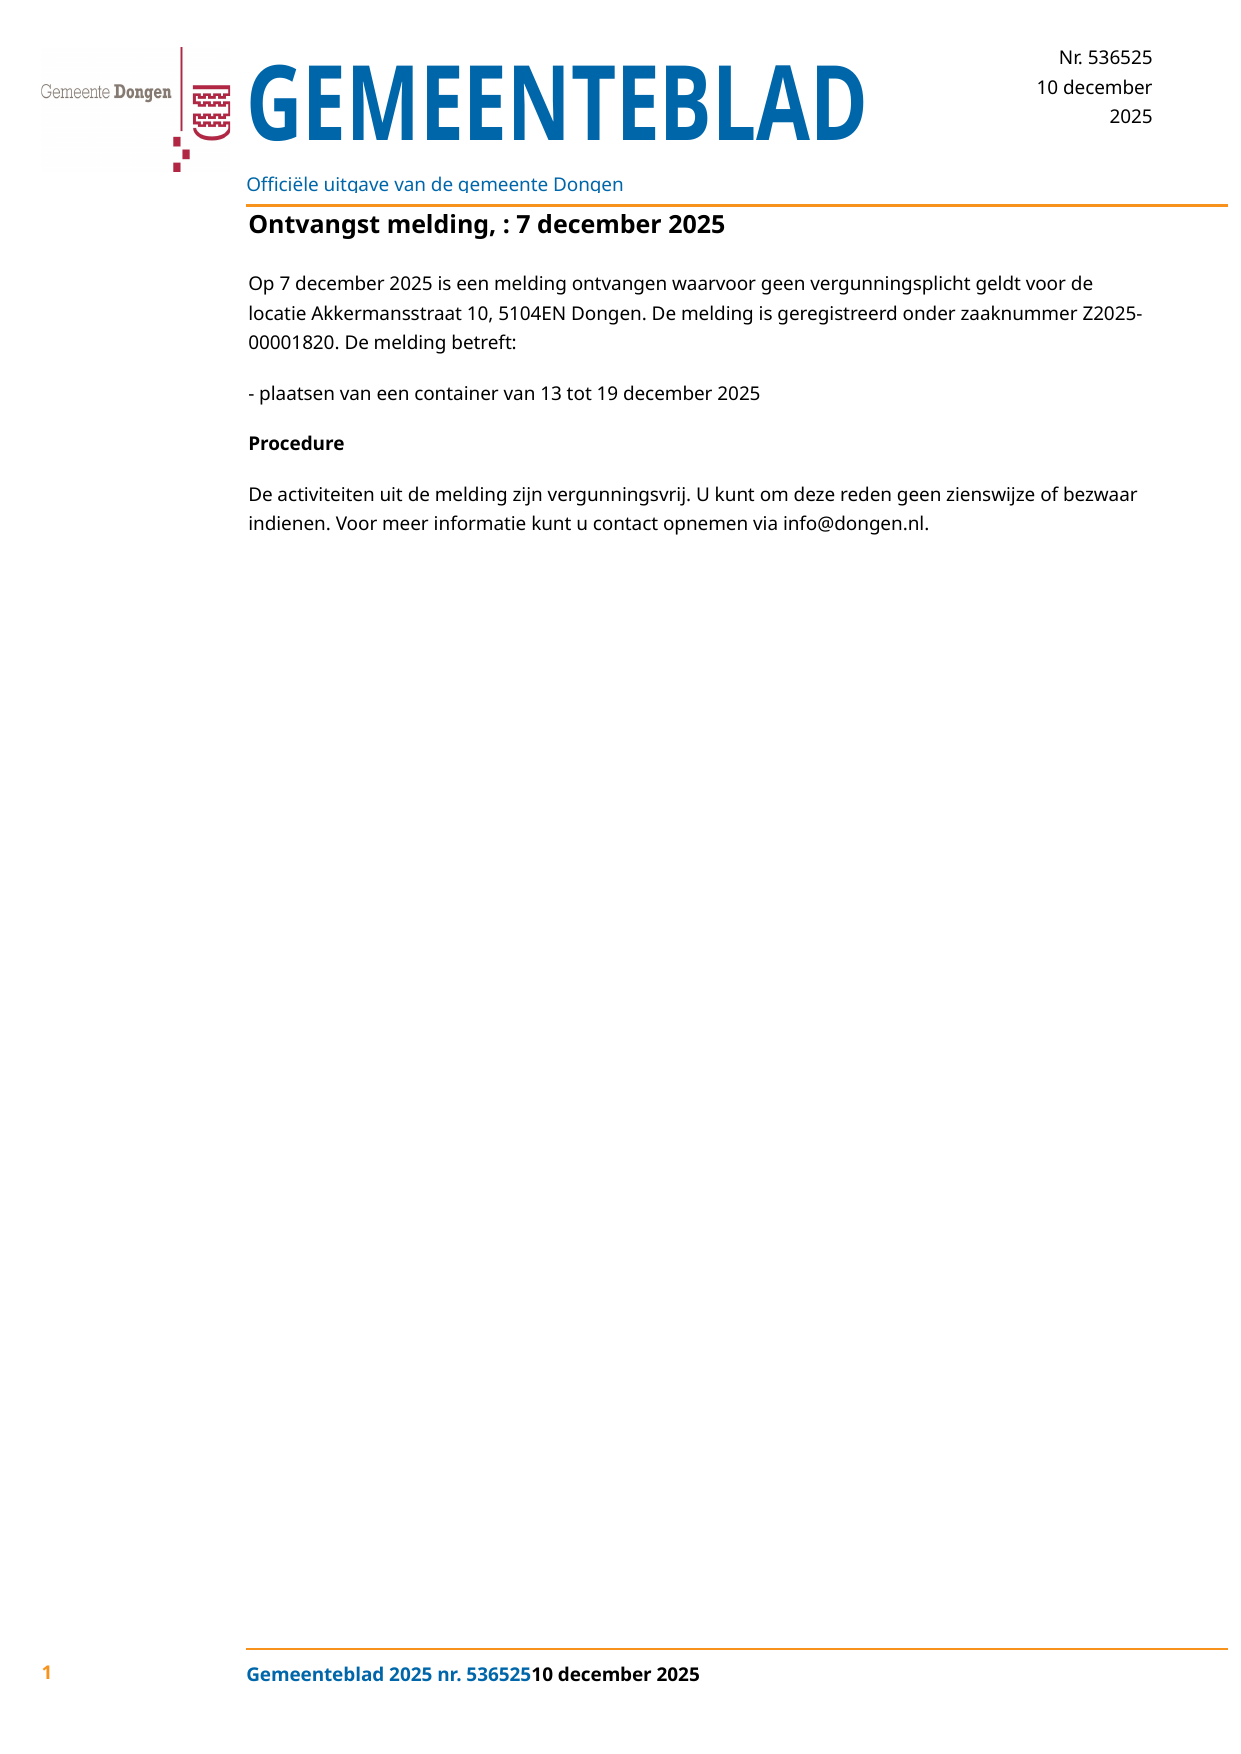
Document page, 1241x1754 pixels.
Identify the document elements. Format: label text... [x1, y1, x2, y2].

text De activiteiten uit de melding zijn vergunningsvrij. U kunt om deze reden geen zienswijze of bezwaar indienen. Voor meer informatie kunt u contact opnemen via info@dongen.nl. [248, 481, 1152, 536]
text Procedure [248, 430, 1152, 456]
picture [41, 47, 231, 172]
text - plaatsen van een container van 13 tot 19 december 2025 [248, 380, 1152, 406]
text Ontvangst melding, : 7 december 2025 [248, 207, 1152, 241]
text Op 7 december 2025 is een melding ontvangen waarvoor geen vergunningsplicht geldt voor de locatie Akkermansstraat 10, 5104EN Dongen. De melding is geregistreerd onder zaaknummer Z2025-00001820. De melding betreft: [248, 270, 1152, 355]
